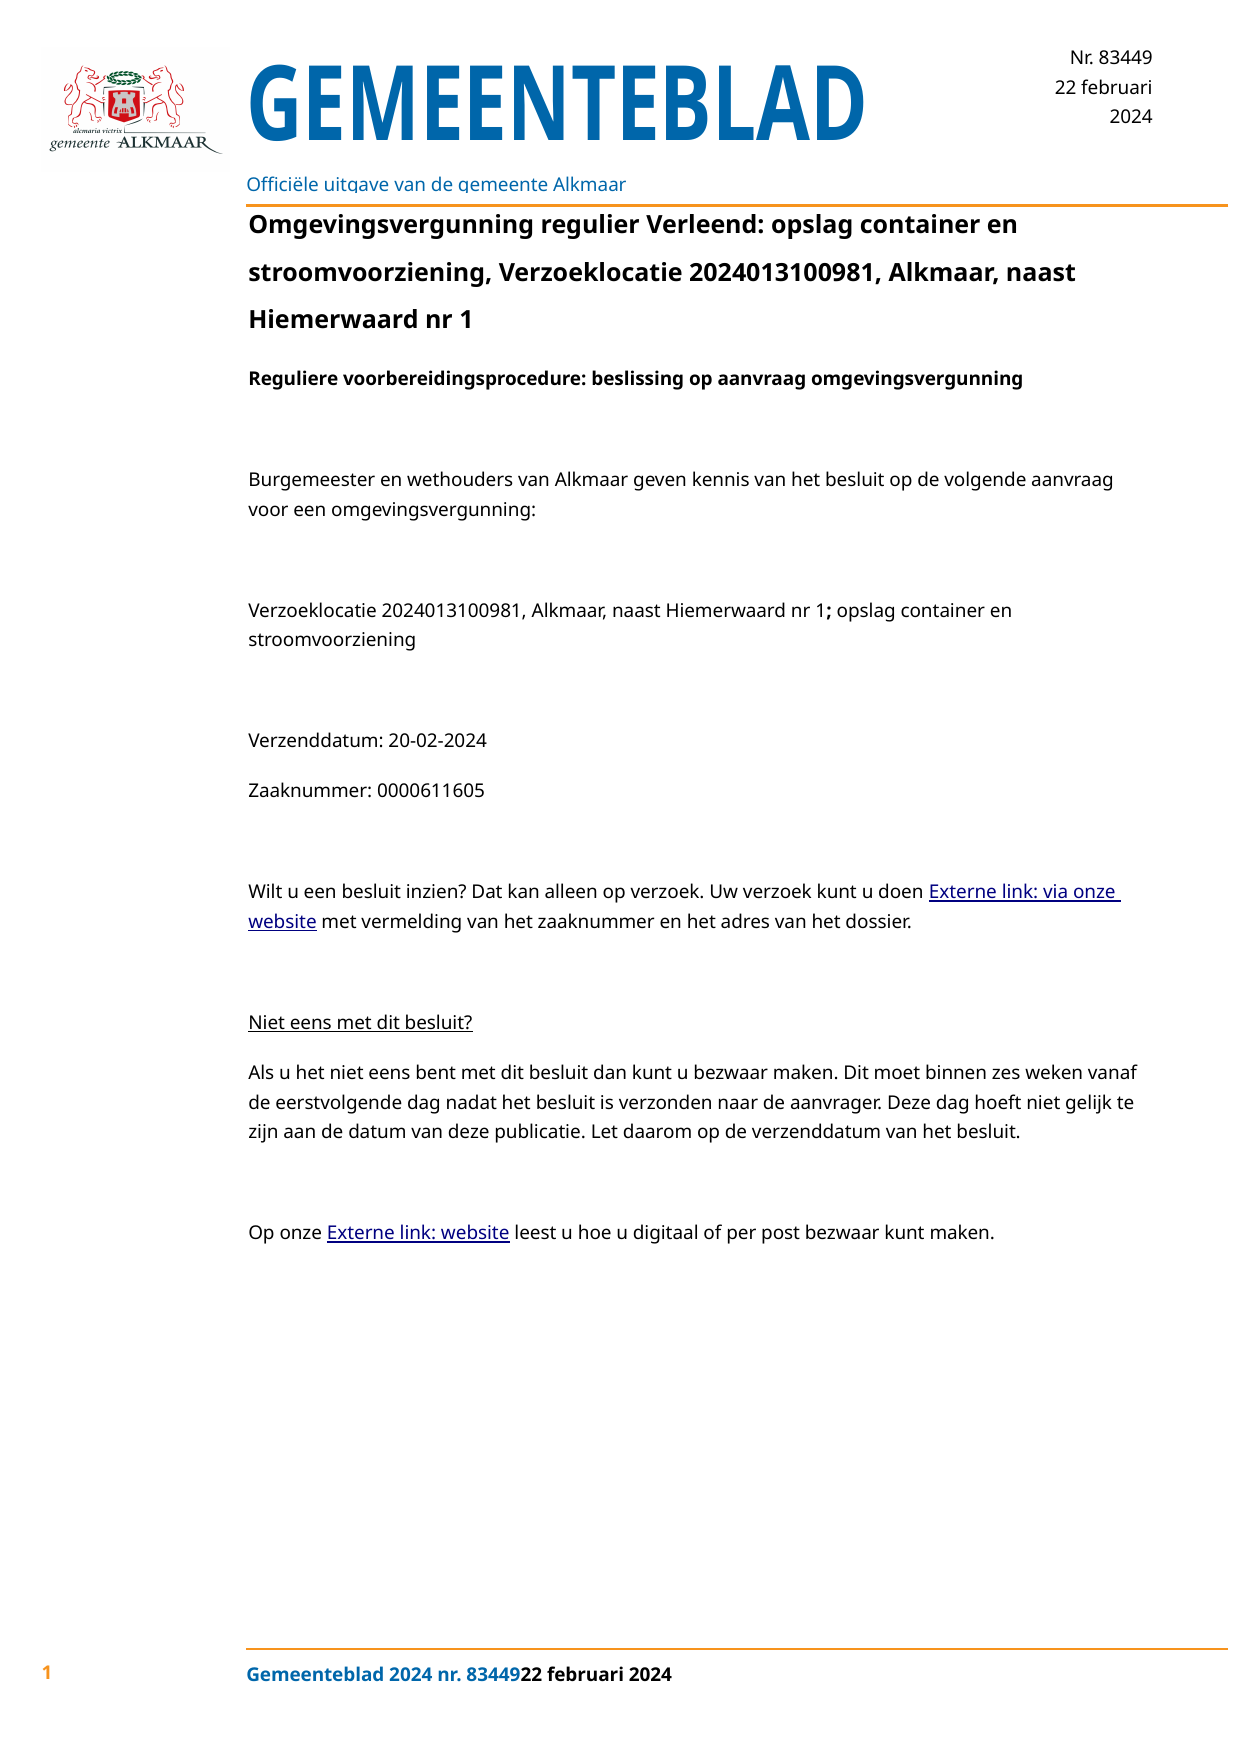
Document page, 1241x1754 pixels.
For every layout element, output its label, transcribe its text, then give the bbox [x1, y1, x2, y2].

text Verzoeklocatie 2024013100981, Alkmaar, naast Hiemerwaard nr 1; opslag container en stroomvoorziening [248, 597, 1152, 652]
text Zaaknummer: 0000611605 [248, 778, 1152, 803]
text Reguliere voorbereidingsprocedure: beslissing op aanvraag omgevingsvergunning [248, 366, 1152, 391]
text Als u het niet eens bent met dit besluit dan kunt u bezwaar maken. Dit moet binnen zes weken vanaf de eerstvolgende dag nadat het besluit is verzonden naar de aanvrager. Deze dag hoeft niet gelijk te zijn aan de datum van deze publicatie. Let daarom op de verzenddatum van het besluit. [248, 1059, 1152, 1144]
text Niet eens met dit besluit? [248, 1009, 1152, 1034]
text Burgemeester en wethouders van Alkmaar geven kennis van het besluit op de volgende aanvraag voor een omgevingsvergunning: [248, 466, 1152, 522]
text Verzenddatum: 20-02-2024 [248, 727, 1152, 753]
text Omgevingsvergunning regulier Verleend: opslag container en stroomvoorziening, Verzoeklocatie 2024013100981, Alkmaar, naast Hiemerwaard nr 1 [248, 207, 1152, 336]
picture [41, 47, 231, 172]
text Op onze Externe link: website leest u hoe u digitaal of per post bezwaar kunt maken. [248, 1219, 1152, 1245]
text Wilt u een besluit inzien? Dat kan alleen op verzoek. Uw verzoek kunt u doen Externe link: via onze website met vermelding van het zaaknummer en het adres van het dossier. [248, 878, 1152, 934]
